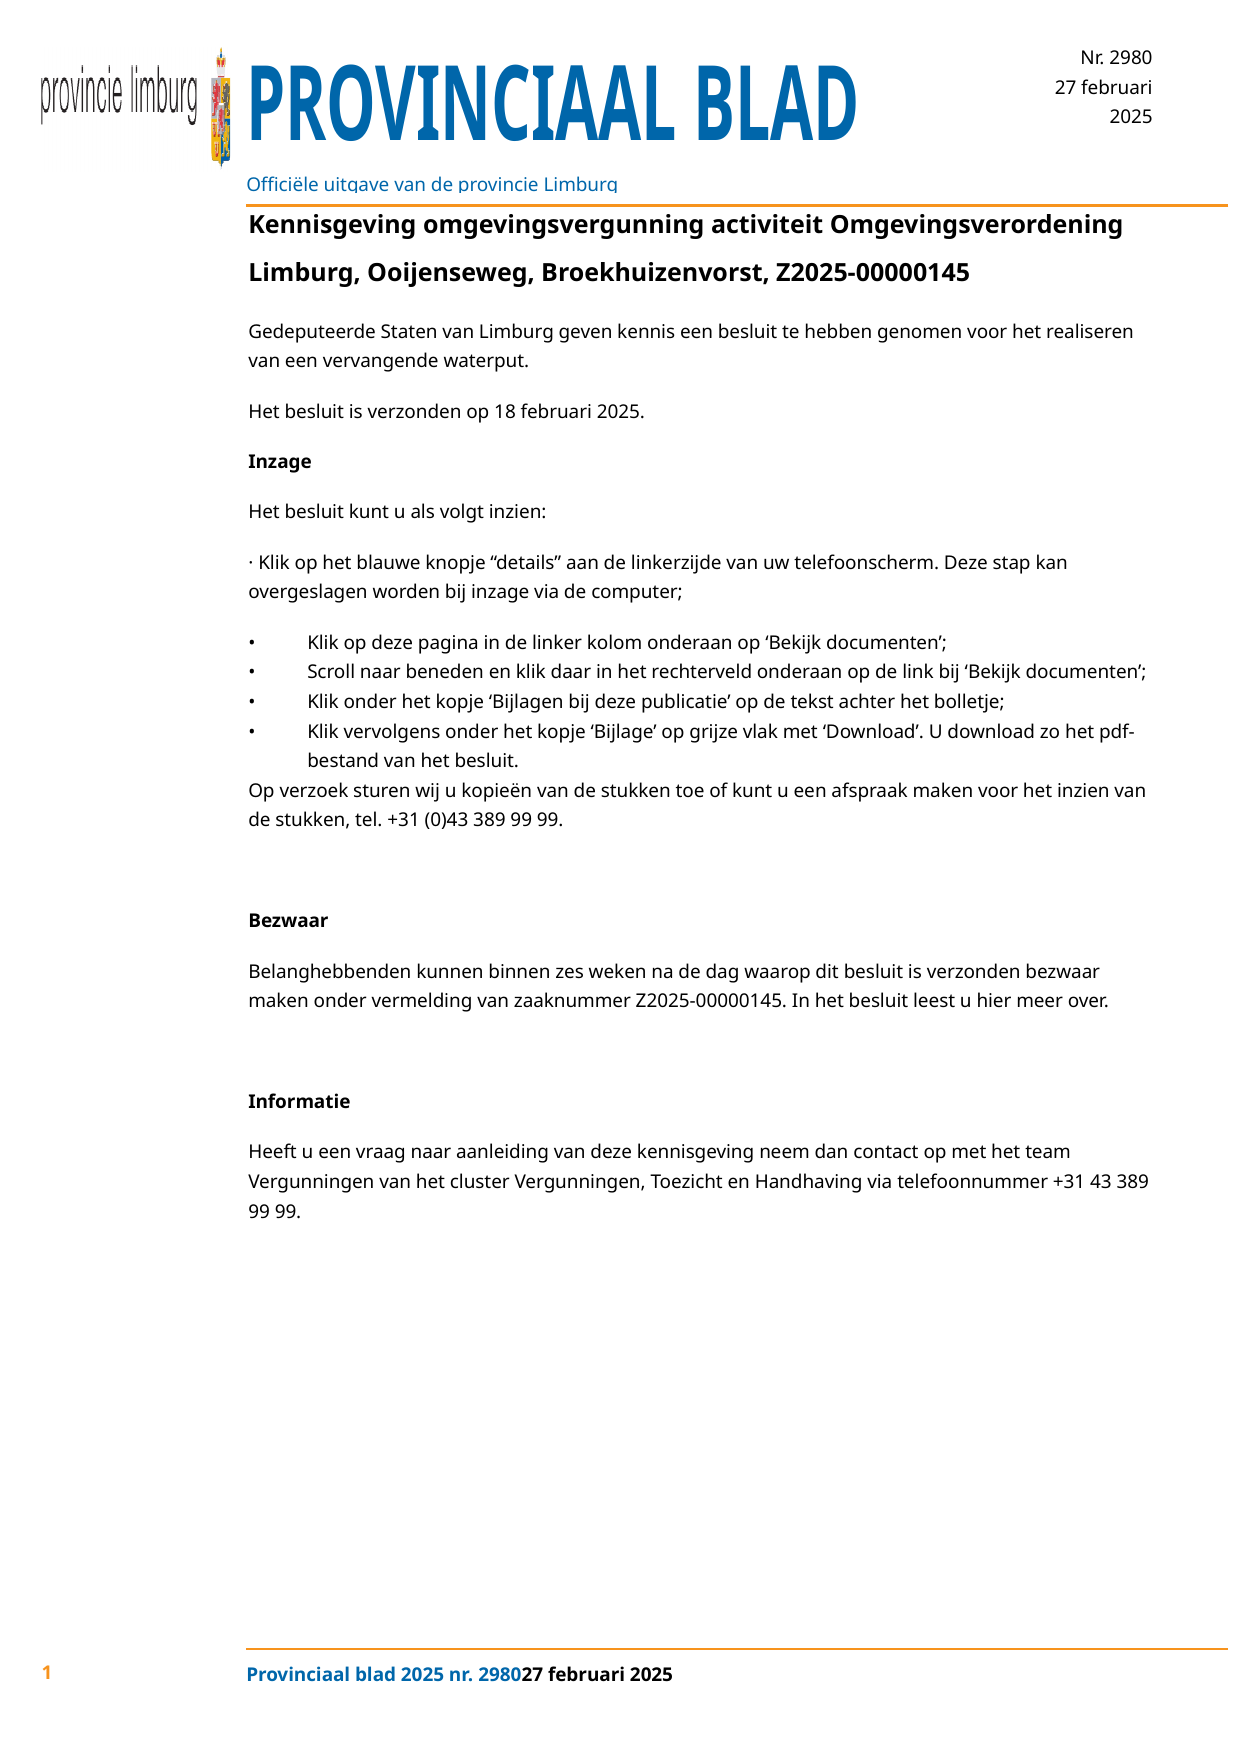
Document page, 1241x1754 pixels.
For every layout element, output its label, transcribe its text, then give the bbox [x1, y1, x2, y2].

text Bezwaar [248, 907, 1152, 933]
picture [41, 47, 231, 172]
text Informatie [248, 1088, 1152, 1114]
text Gedeputeerde Staten van Limburg geven kennis een besluit te hebben genomen voor het realiseren van een vervangende waterput. [248, 318, 1152, 373]
text Kennisgeving omgevingsvergunning activiteit Omgevingsverordening Limburg, Ooijenseweg, Broekhuizenvorst, Z2025-00000145 [248, 207, 1152, 288]
text Inzage [248, 448, 1152, 474]
text Heeft u een vraag naar aanleiding van deze kennisgeving neem dan contact op met het team Vergunningen van het cluster Vergunningen, Toezicht en Handhaving via telefoonnummer +31 43 389 99 99. [248, 1139, 1152, 1224]
list Klik onder het kopje ‘Bijlagen bij deze publicatie’ op de tekst achter het bolletje; [248, 688, 1152, 714]
text Belanghebbenden kunnen binnen zes weken na de dag waarop dit besluit is verzonden bezwaar maken onder vermelding van zaaknummer Z2025-00000145. In het besluit leest u hier meer over. [248, 958, 1152, 1013]
text Het besluit kunt u als volgt inzien: [248, 499, 1152, 524]
list Klik op deze pagina in de linker kolom onderaan op ‘Bekijk documenten’; [248, 629, 1152, 655]
list Klik vervolgens onder het kopje ‘Bijlage’ op grijze vlak met ‘Download’. U download zo het pdf-bestand van het besluit. [248, 718, 1152, 773]
text Op verzoek sturen wij u kopieën van de stukken toe of kunt u een afspraak maken voor het inzien van de stukken, tel. +31 (0)43 389 99 99. [248, 777, 1152, 832]
text · Klik op het blauwe knopje “details” aan de linkerzijde van uw telefoonscherm. Deze stap kan overgeslagen worden bij inzage via de computer; [248, 549, 1152, 604]
list Scroll naar beneden en klik daar in het rechterveld onderaan op de link bij ‘Bekijk documenten’; [248, 659, 1152, 684]
text Het besluit is verzonden op 18 februari 2025. [248, 398, 1152, 424]
